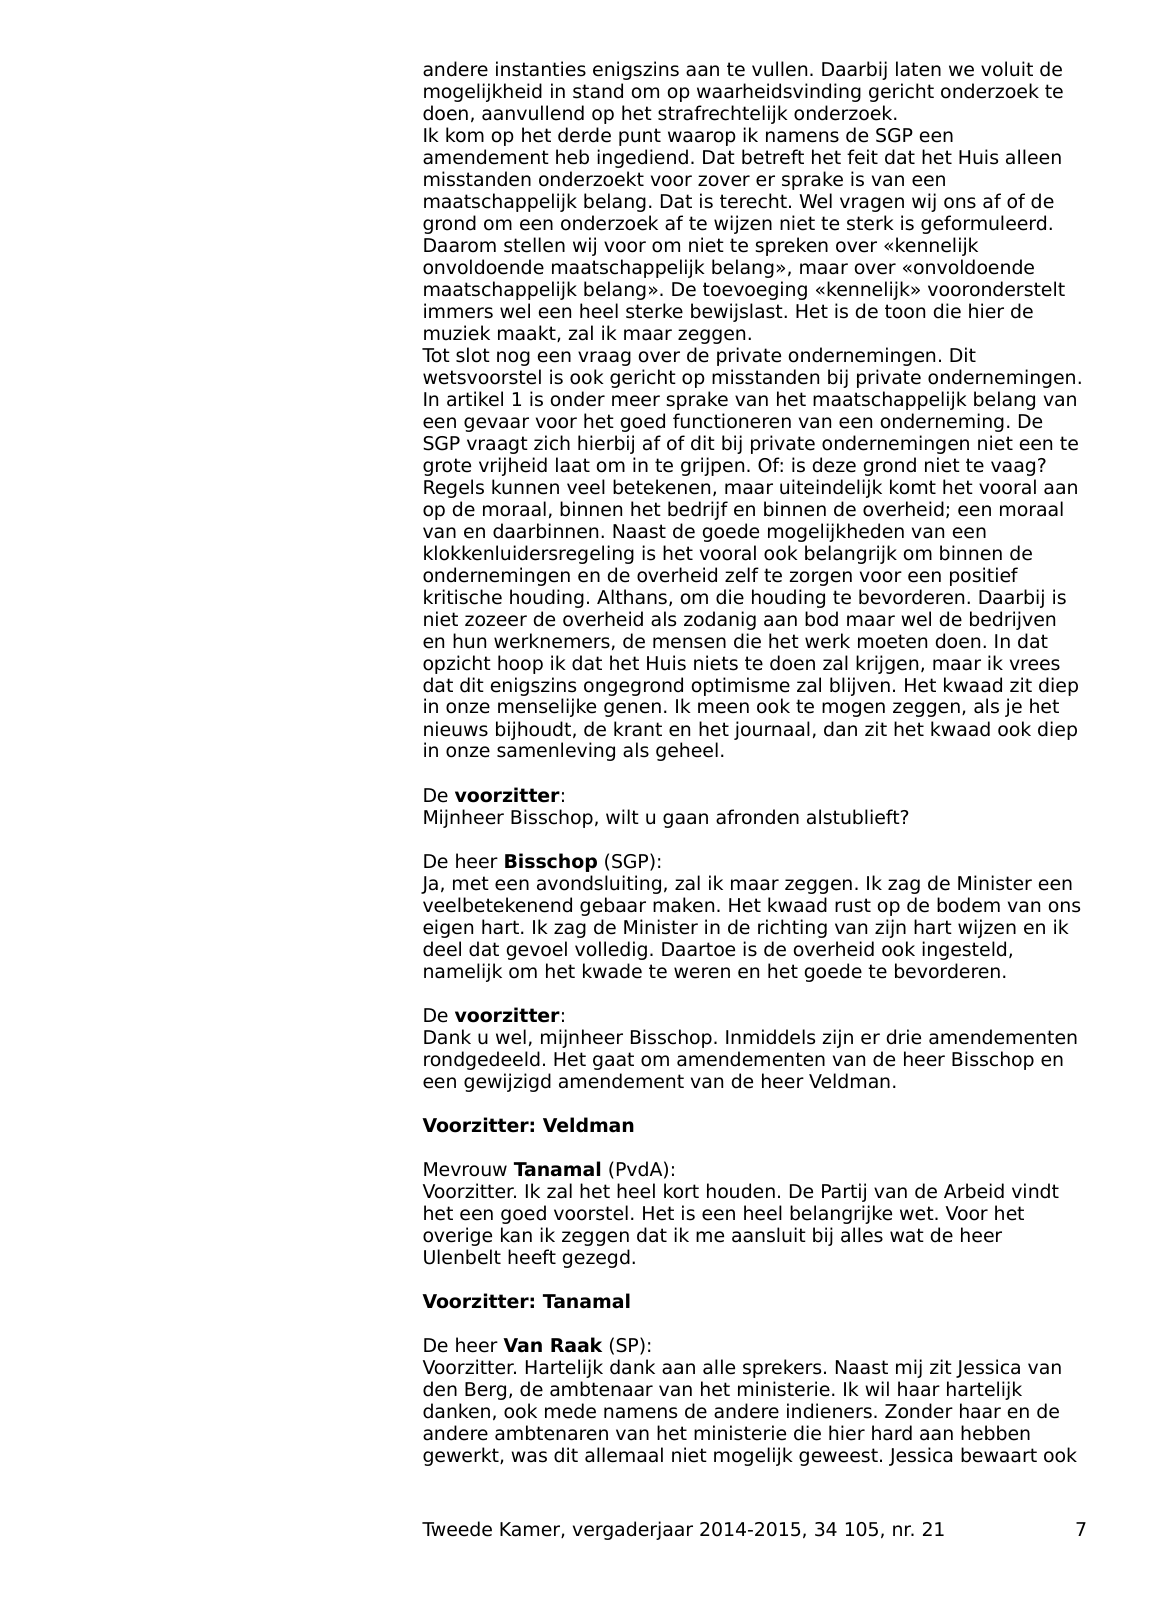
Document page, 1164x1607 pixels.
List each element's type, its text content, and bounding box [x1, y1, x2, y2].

text Ja, met een avondsluiting, zal ik maar zeggen. Ik zag de Minister een veelbetekenend gebaar maken. Het kwaad rust op de bodem van ons eigen hart. Ik zag de Minister in de richting van zijn hart wijzen en ik deel dat gevoel volledig. Daartoe is de overheid ook ingesteld, namelijk om het kwade te weren en het goede te bevorderen. [422, 873, 1087, 983]
text De heer Bisschop (SGP): [422, 851, 1087, 873]
text De heer Van Raak (SP): [422, 1335, 1087, 1357]
text Voorzitter. Hartelijk dank aan alle sprekers. Naast mij zit Jessica van den Berg, de ambtenaar van het ministerie. Ik wil haar hartelijk danken, ook mede namens de andere indieners. Zonder haar en de andere ambtenaren van het ministerie die hier hard aan hebben gewerkt, was dit allemaal niet mogelijk geweest. Jessica bewaart ook [422, 1357, 1087, 1467]
text Voorzitter. Ik zal het heel kort houden. De Partij van de Arbeid vindt het een goed voorstel. Het is een heel belangrijke wet. Voor het overige kan ik zeggen dat ik me aansluit bij alles wat de heer Ulenbelt heeft gezegd. [422, 1181, 1087, 1269]
text De voorzitter: [422, 784, 1087, 807]
text De voorzitter: [422, 1005, 1087, 1027]
text Mevrouw Tanamal (PvdA): [422, 1159, 1087, 1181]
subtitle Voorzitter: Tanamal [422, 1291, 1087, 1313]
text Dank u wel, mijnheer Bisschop. Inmiddels zijn er drie amendementen rondgedeeld. Het gaat om amendementen van de heer Bisschop en een gewijzigd amendement van de heer Veldman. [422, 1027, 1087, 1093]
text Mijnheer Bisschop, wilt u gaan afronden alstublieft? [422, 807, 1087, 828]
text Ik kom op het derde punt waarop ik namens de SGP een amendement heb ingediend. Dat betreft het feit dat het Huis alleen misstanden onderzoekt voor zover er sprake is van een maatschappelijk belang. Dat is terecht. Wel vragen wij ons af of de grond om een onderzoek af te wijzen niet te sterk is geformuleerd. Daarom stellen wij voor om niet te spreken over «kennelijk onvoldoende maatschappelijk belang», maar over «onvoldoende maatschappelijk belang». De toevoeging «kennelijk» vooronderstelt immers wel een heel sterke bewijslast. Het is de toon die hier de muziek maakt, zal ik maar zeggen. [422, 125, 1087, 345]
text andere instanties enigszins aan te vullen. Daarbij laten we voluit de mogelijkheid in stand om op waarheidsvinding gericht onderzoek te doen, aanvullend op het strafrechtelijk onderzoek. [422, 59, 1087, 125]
text Tot slot nog een vraag over de private ondernemingen. Dit wetsvoorstel is ook gericht op misstanden bij private ondernemingen. In artikel 1 is onder meer sprake van het maatschappelijk belang van een gevaar voor het goed functioneren van een onderneming. De SGP vraagt zich hierbij af of dit bij private ondernemingen niet een te grote vrijheid laat om in te grijpen. Of: is deze grond niet te vaag? Regels kunnen veel betekenen, maar uiteindelijk komt het vooral aan op de moraal, binnen het bedrijf en binnen de overheid; een moraal van en daarbinnen. Naast de goede mogelijkheden van een klokkenluidersregeling is het vooral ook belangrijk om binnen de ondernemingen en de overheid zelf te zorgen voor een positief kritische houding. Althans, om die houding te bevorderen. Daarbij is niet zozeer de overheid als zodanig aan bod maar wel de bedrijven en hun werknemers, de mensen die het werk moeten doen. In dat opzicht hoop ik dat het Huis niets te doen zal krijgen, maar ik vrees dat dit enigszins ongegrond optimisme zal blijven. Het kwaad zit diep in onze menselijke genen. Ik meen ook te mogen zeggen, als je het nieuws bijhoudt, de krant en het journaal, dan zit het kwaad ook diep in onze samenleving als geheel. [422, 345, 1087, 762]
subtitle Voorzitter: Veldman [422, 1115, 1087, 1137]
